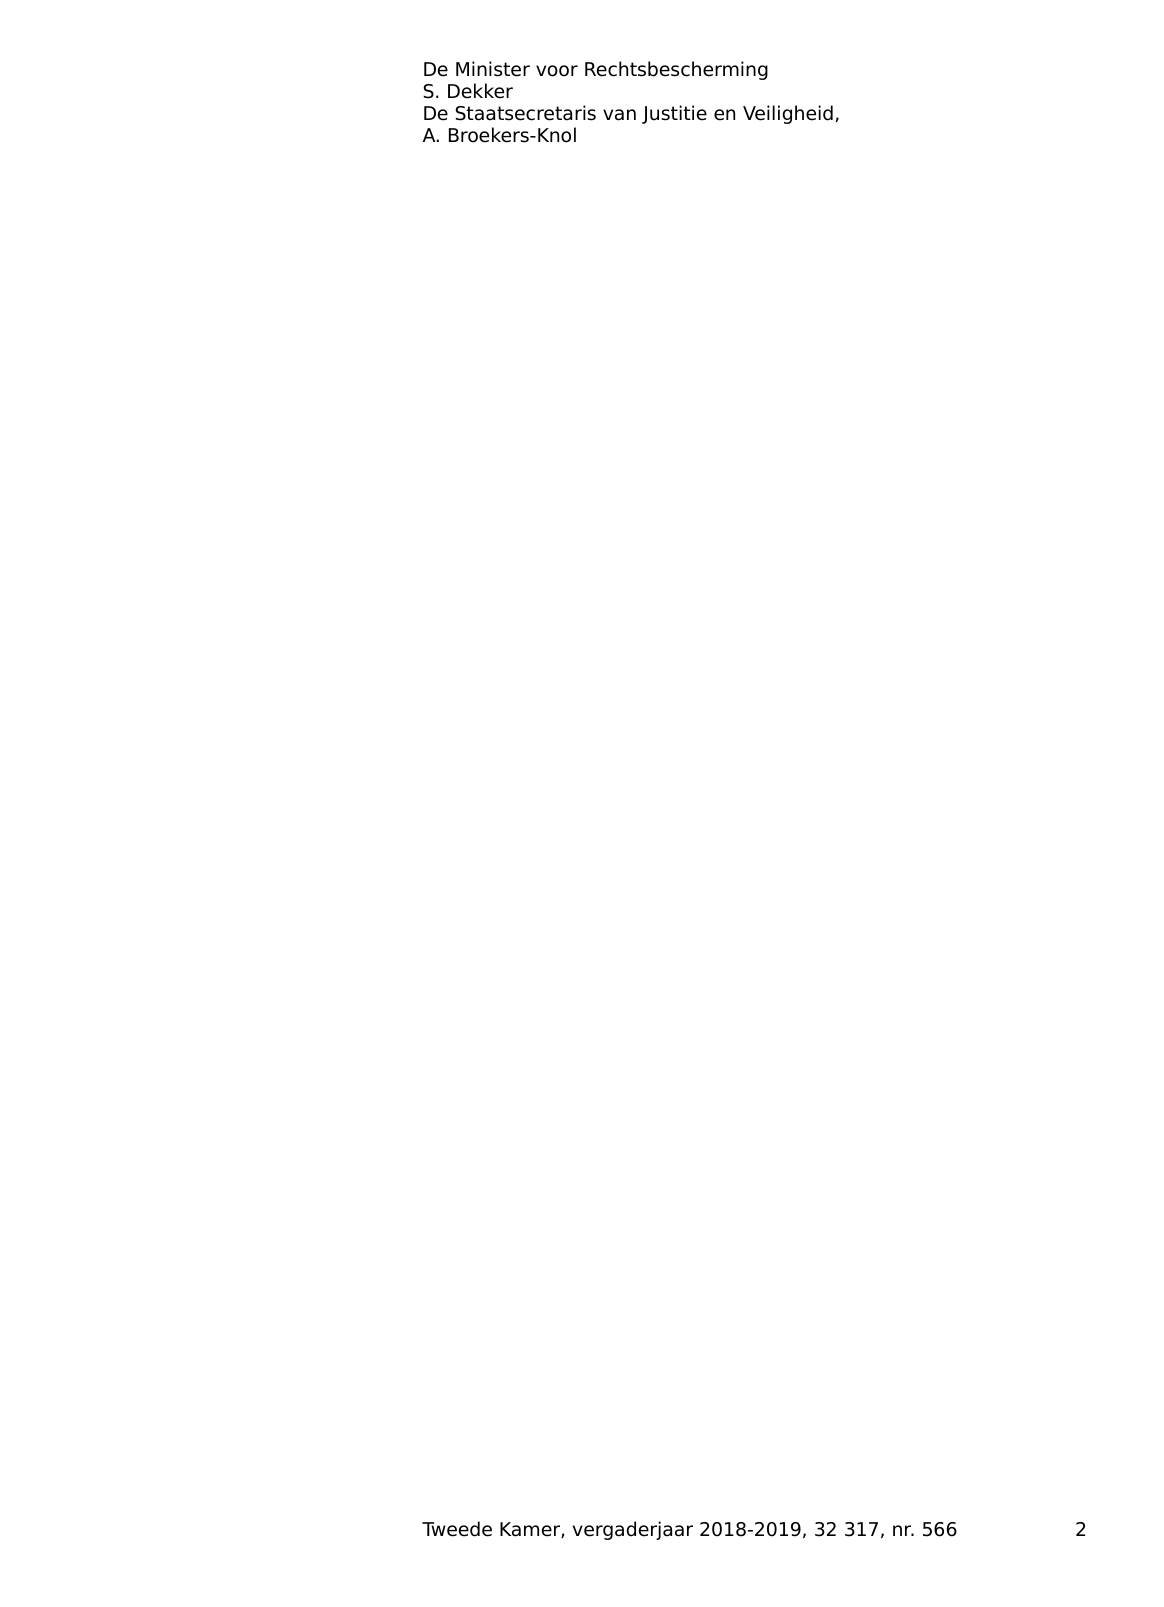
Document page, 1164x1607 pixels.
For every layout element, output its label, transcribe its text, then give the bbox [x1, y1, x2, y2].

text De Minister voor Rechtsbescherming S. Dekker De Staatsecretaris van Justitie en Veiligheid, A. Broekers-Knol [422, 59, 1087, 147]
